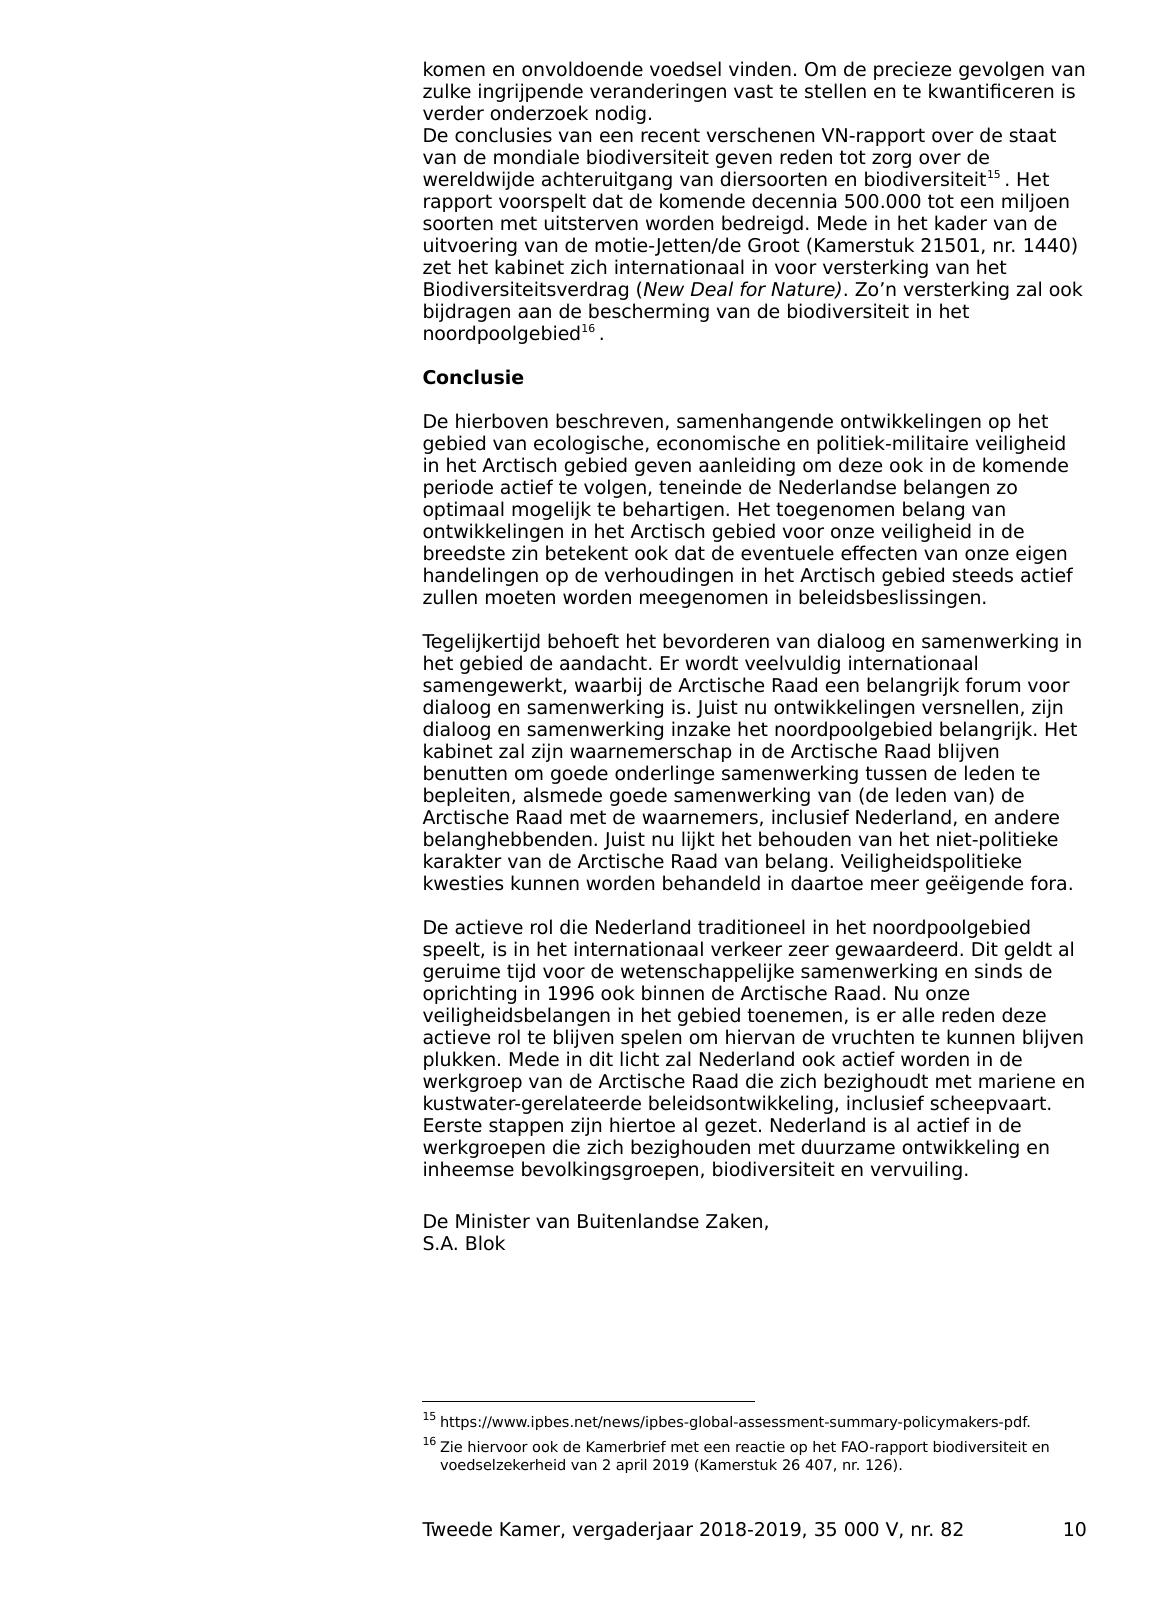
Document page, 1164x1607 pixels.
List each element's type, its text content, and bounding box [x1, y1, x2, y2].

text komen en onvoldoende voedsel vinden. Om de precieze gevolgen van zulke ingrijpende veranderingen vast te stellen en te kwantificeren is verder onderzoek nodig. [422, 59, 1087, 125]
text https://www.ipbes.net/news/ipbes-global-assessment-summary-policymakers-pdf. [422, 1410, 1087, 1432]
text De actieve rol die Nederland traditioneel in het noordpoolgebied speelt, is in het internationaal verkeer zeer gewaardeerd. Dit geldt al geruime tijd voor de wetenschappelijke samenwerking en sinds de oprichting in 1996 ook binnen de Arctische Raad. Nu onze veiligheidsbelangen in het gebied toenemen, is er alle reden deze actieve rol te blijven spelen om hiervan de vruchten te kunnen blijven plukken. Mede in dit licht zal Nederland ook actief worden in de werkgroep van de Arctische Raad die zich bezighoudt met mariene en kustwater-gerelateerde beleidsontwikkeling, inclusief scheepvaart. Eerste stappen zijn hiertoe al gezet. Nederland is al actief in de werkgroepen die zich bezighouden met duurzame ontwikkeling en inheemse bevolkingsgroepen, biodiversiteit en vervuiling. [422, 917, 1087, 1181]
text Tegelijkertijd behoeft het bevorderen van dialoog en samenwerking in het gebied de aandacht. Er wordt veelvuldig internationaal samengewerkt, waarbij de Arctische Raad een belangrijk forum voor dialoog en samenwerking is. Juist nu ontwikkelingen versnellen, zijn dialoog en samenwerking inzake het noordpoolgebied belangrijk. Het kabinet zal zijn waarnemerschap in de Arctische Raad blijven benutten om goede onderlinge samenwerking tussen de leden te bepleiten, alsmede goede samenwerking van (de leden van) de Arctische Raad met de waarnemers, inclusief Nederland, en andere belanghebbenden. Juist nu lijkt het behouden van het niet-politieke karakter van de Arctische Raad van belang. Veiligheidspolitieke kwesties kunnen worden behandeld in daartoe meer geëigende fora. [422, 631, 1087, 895]
subtitle Conclusie [422, 367, 1087, 389]
text De hierboven beschreven, samenhangende ontwikkelingen op het gebied van ecologische, economische en politiek-militaire veiligheid in het Arctisch gebied geven aanleiding om deze ook in de komende periode actief te volgen, teneinde de Nederlandse belangen zo optimaal mogelijk te behartigen. Het toegenomen belang van ontwikkelingen in het Arctisch gebied voor onze veiligheid in de breedste zin betekent ook dat de eventuele effecten van onze eigen handelingen op de verhoudingen in het Arctisch gebied steeds actief zullen moeten worden meegenomen in beleidsbeslissingen. [422, 411, 1087, 609]
text Zie hiervoor ook de Kamerbrief met een reactie op het FAO-rapport biodiversiteit en voedselzekerheid van 2 april 2019 (Kamerstuk 26 407, nr. 126). [422, 1435, 1087, 1474]
text De conclusies van een recent verschenen VN-rapport over de staat van de mondiale biodiversiteit geven reden tot zorg over de wereldwijde achteruitgang van diersoorten en biodiversiteit. Het rapport voorspelt dat de komende decennia 500.000 tot een miljoen soorten met uitsterven worden bedreigd. Mede in het kader van de uitvoering van de motie-Jetten/de Groot (Kamerstuk 21501, nr. 1440) zet het kabinet zich internationaal in voor versterking van het Biodiversiteitsverdrag (New Deal for Nature). Zo’n versterking zal ook bijdragen aan de bescherming van de biodiversiteit in het noordpoolgebied. [422, 125, 1087, 345]
text De Minister van Buitenlandse Zaken, S.A. Blok [422, 1211, 1087, 1255]
